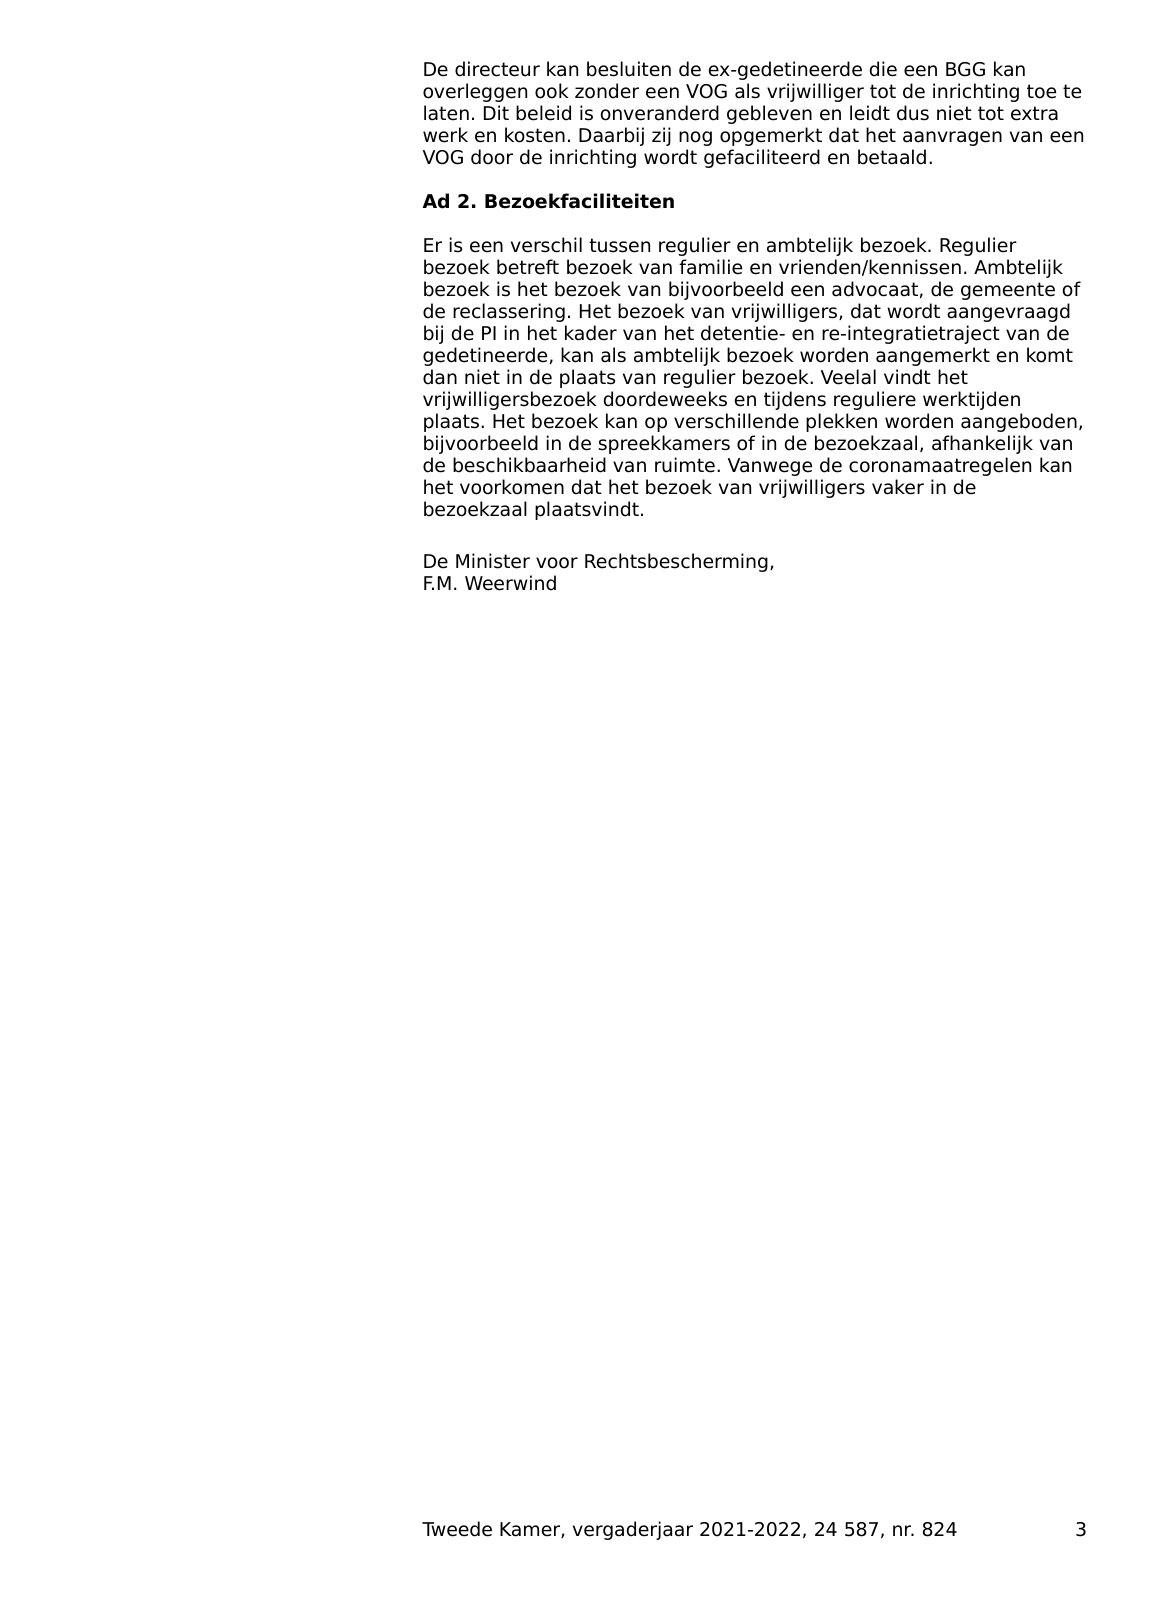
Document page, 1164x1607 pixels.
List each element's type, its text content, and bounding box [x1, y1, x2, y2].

subtitle Ad 2. Bezoekfaciliteiten [422, 191, 1087, 213]
text De directeur kan besluiten de ex-gedetineerde die een BGG kan overleggen ook zonder een VOG als vrijwilliger tot de inrichting toe te laten. Dit beleid is onveranderd gebleven en leidt dus niet tot extra werk en kosten. Daarbij zij nog opgemerkt dat het aanvragen van een VOG door de inrichting wordt gefaciliteerd en betaald. [422, 59, 1087, 169]
text Er is een verschil tussen regulier en ambtelijk bezoek. Regulier bezoek betreft bezoek van familie en vrienden/kennissen. Ambtelijk bezoek is het bezoek van bijvoorbeeld een advocaat, de gemeente of de reclassering. Het bezoek van vrijwilligers, dat wordt aangevraagd bij de PI in het kader van het detentie- en re-integratietraject van de gedetineerde, kan als ambtelijk bezoek worden aangemerkt en komt dan niet in de plaats van regulier bezoek. Veelal vindt het vrijwilligersbezoek doordeweeks en tijdens reguliere werktijden plaats. Het bezoek kan op verschillende plekken worden aangeboden, bijvoorbeeld in de spreekkamers of in de bezoekzaal, afhankelijk van de beschikbaarheid van ruimte. Vanwege de coronamaatregelen kan het voorkomen dat het bezoek van vrijwilligers vaker in de bezoekzaal plaatsvindt. [422, 235, 1087, 521]
text De Minister voor Rechtsbescherming, F.M. Weerwind [422, 551, 1087, 595]
